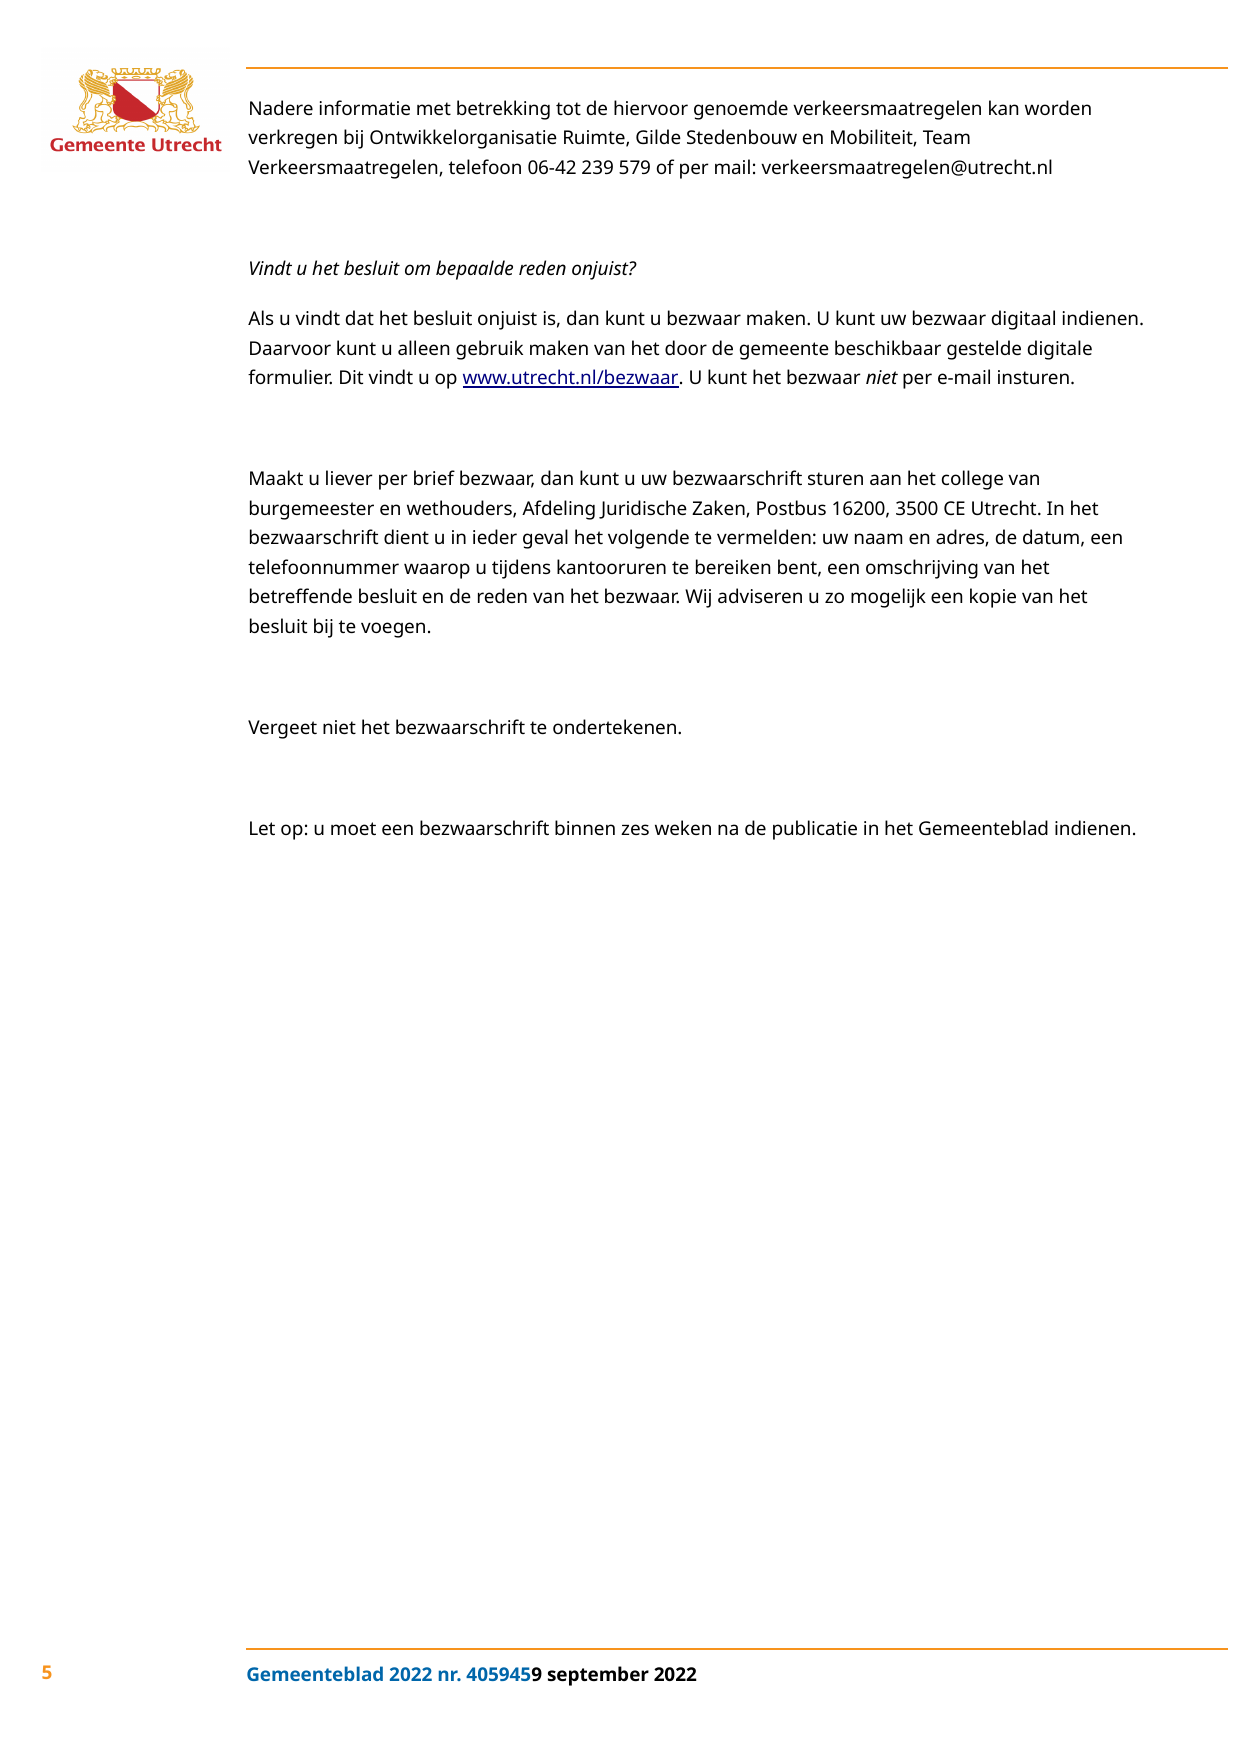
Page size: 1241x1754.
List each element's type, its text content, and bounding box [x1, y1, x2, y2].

text Let op: u moet een bezwaarschrift binnen zes weken na de publicatie in het Gemeenteblad indienen. [248, 815, 1152, 841]
text Vindt u het besluit om bepaalde reden onjuist? [248, 255, 1152, 281]
text Maakt u liever per brief bezwaar, dan kunt u uw bezwaarschrift sturen aan het college van burgemeester en wethouders, Afdeling Juridische Zaken, Postbus 16200, 3500 CE Utrecht. In het bezwaarschrift dient u in ieder geval het volgende te vermelden: uw naam en adres, de datum, een telefoonnummer waarop u tijdens kantooruren te bereiken bent, een omschrijving van het betreffende besluit en de reden van het bezwaar. Wij adviseren u zo mogelijk een kopie van het besluit bij te voegen. [248, 465, 1152, 639]
text Vergeet niet het bezwaarschrift te ondertekenen. [248, 714, 1152, 740]
text Als u vindt dat het besluit onjuist is, dan kunt u bezwaar maken. U kunt uw bezwaar digitaal indienen. Daarvoor kunt u alleen gebruik maken van het door de gemeente beschikbaar gestelde digitale formulier. Dit vindt u op www.utrecht.nl/bezwaar. U kunt het bezwaar niet per e-mail insturen. [248, 305, 1152, 390]
text Nadere informatie met betrekking tot de hiervoor genoemde verkeersmaatregelen kan worden verkregen bij Ontwikkelorganisatie Ruimte, Gilde Stedenbouw en Mobiliteit, Team Verkeersmaatregelen, telefoon 06-42 239 579 of per mail: verkeersmaatregelen@utrecht.nl [248, 95, 1152, 180]
picture [41, 47, 231, 172]
